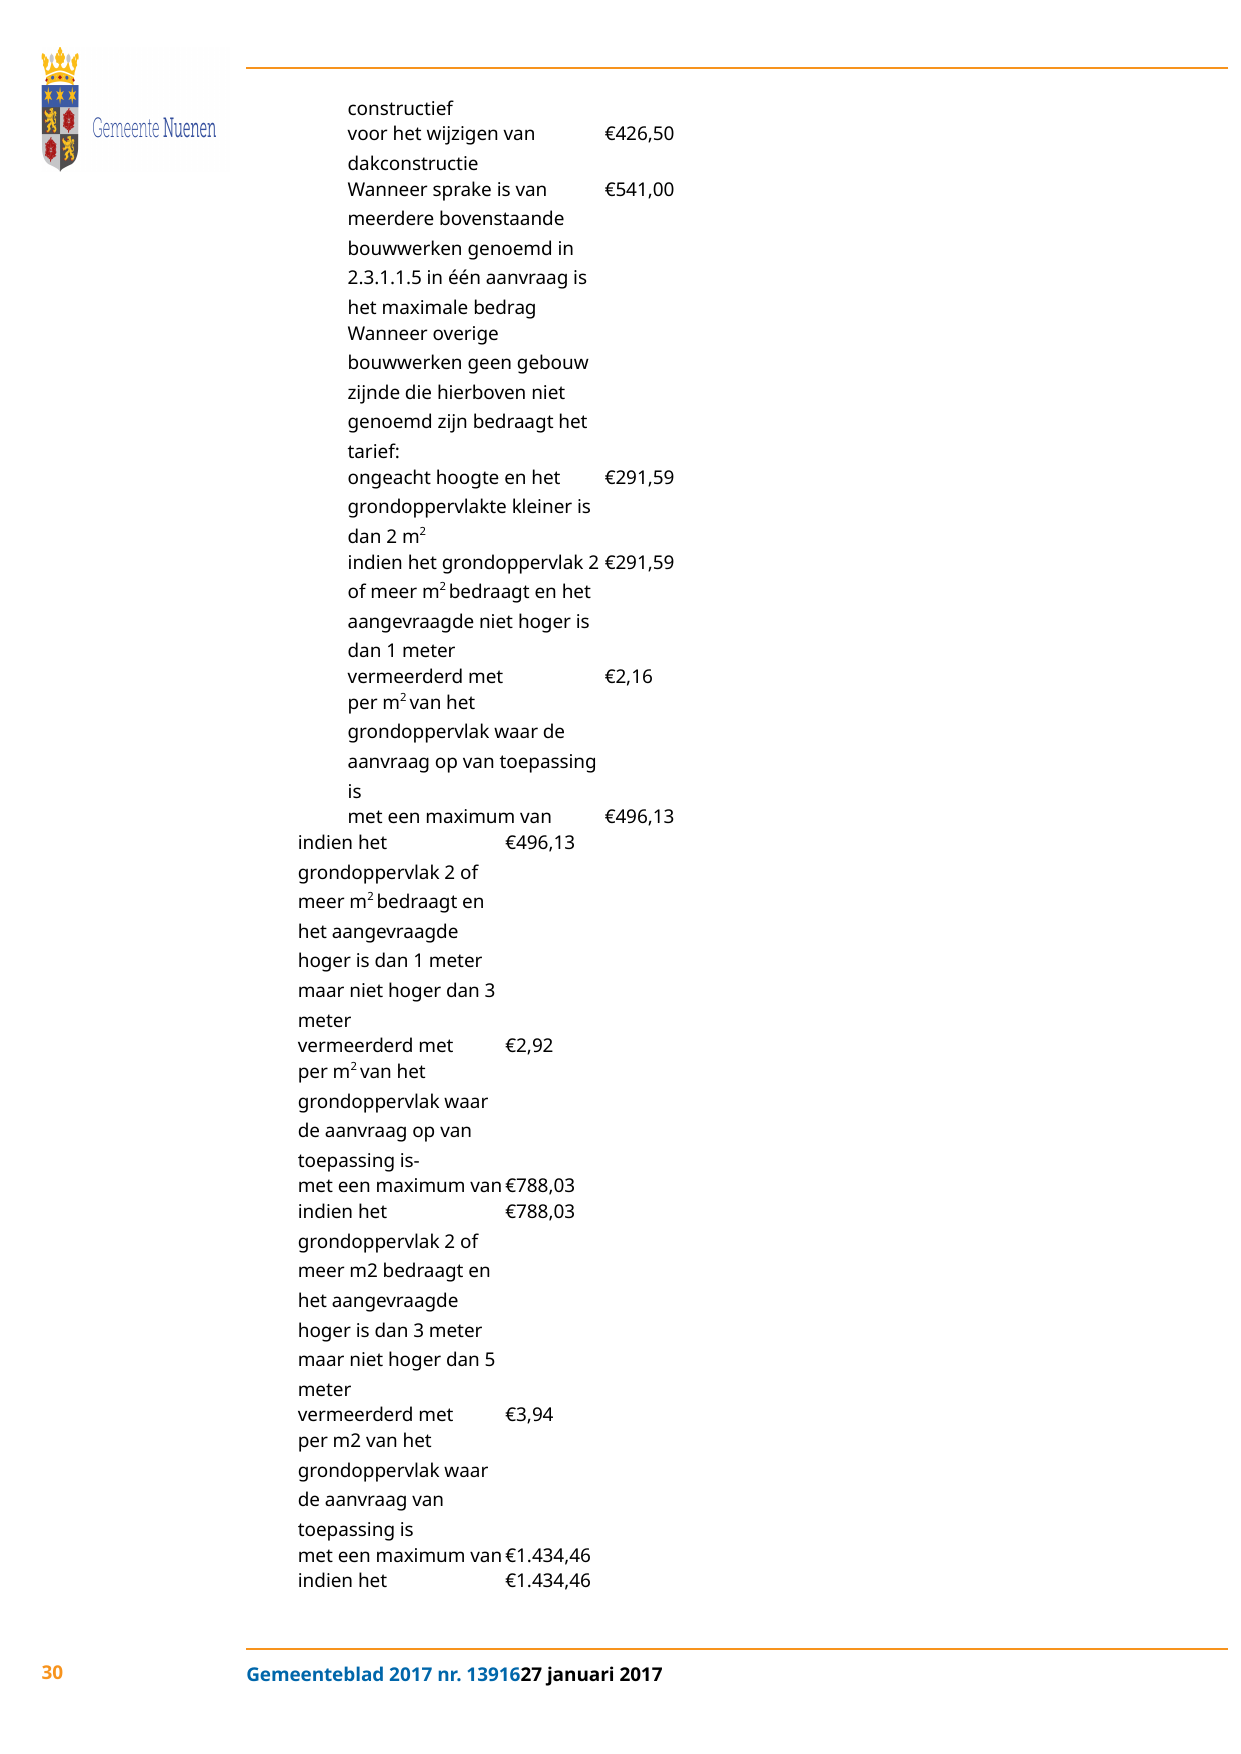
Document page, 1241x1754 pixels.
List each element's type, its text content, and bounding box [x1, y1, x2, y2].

table_cell [505, 1058, 654, 1173]
table_cell [654, 1568, 754, 1593]
table_cell €2,92 [505, 1033, 654, 1058]
table_cell [754, 1033, 803, 1058]
table_cell [754, 1542, 803, 1568]
table_cell [903, 804, 1052, 829]
table_cell [754, 1402, 803, 1427]
table_cell [754, 464, 903, 549]
table_cell [754, 829, 803, 1032]
table_cell indien het grondoppervlak 2 of meer m2 bedraagt en het aangevraagde hoger is dan 3 meter maar niet hoger dan 5 meter [298, 1199, 505, 1402]
table_cell [903, 689, 1052, 803]
table_cell ongeacht hoogte en het grondoppervlakte kleiner is dan 2 m2 [348, 464, 604, 549]
table_cell [754, 95, 903, 121]
table_cell per m2 van het grondoppervlak waar de aanvraag op van toepassing is- [298, 1058, 505, 1173]
table_cell [654, 829, 754, 1032]
table_cell [248, 320, 347, 464]
table_cell voor het wijzigen van dakconstructie [348, 121, 604, 176]
table_cell [754, 689, 903, 803]
table_cell [754, 549, 903, 663]
table_cell [605, 95, 754, 121]
table_cell indien het grondoppervlak 2 of meer m2 bedraagt en het aangevraagde niet hoger is dan 1 meter [348, 549, 604, 663]
table_cell indien het [298, 1568, 505, 1593]
table_cell €291,59 [605, 464, 754, 549]
table_cell €496,13 [605, 804, 754, 829]
table_cell [754, 663, 903, 689]
table_cell [248, 829, 298, 1593]
table_cell [903, 464, 1052, 549]
table_cell [605, 320, 754, 464]
table_cell Wanneer overige bouwwerken geen gebouw zijnde die hierboven niet genoemd zijn bedraagt het tarief: [348, 320, 604, 464]
table_cell [754, 176, 903, 320]
table_cell met een maximum van [298, 1542, 505, 1568]
table_cell [754, 320, 903, 464]
table_cell €1.434,46 [505, 1542, 654, 1568]
table_cell [754, 1199, 803, 1402]
table_cell [754, 804, 903, 829]
table_cell €496,13 [505, 829, 654, 1032]
table_cell [248, 176, 347, 320]
table_cell constructief [348, 95, 604, 121]
table_cell [903, 176, 1052, 320]
table_cell €788,03 [505, 1173, 654, 1198]
table_cell €788,03 [505, 1199, 654, 1402]
table_cell [505, 1428, 654, 1542]
table_cell [903, 549, 1052, 663]
table_cell vermeerderd met [298, 1402, 505, 1427]
table_cell [903, 320, 1052, 464]
table_cell [248, 95, 347, 176]
table_cell met een maximum van [348, 804, 604, 829]
table_cell €3,94 [505, 1402, 654, 1427]
table_cell [754, 1173, 803, 1198]
picture [41, 47, 231, 172]
table_cell [248, 464, 347, 829]
table_cell per m2 van het grondoppervlak waar de aanvraag op van toepassing is [348, 689, 604, 803]
table_cell per m2 van het grondoppervlak waar de aanvraag van toepassing is [298, 1428, 505, 1542]
table_cell [654, 1199, 754, 1402]
table_cell [654, 1173, 754, 1198]
table_cell [654, 1428, 754, 1542]
table_cell [903, 95, 1052, 121]
table_cell vermeerderd met [298, 1033, 505, 1058]
table_cell [605, 689, 754, 803]
table_cell met een maximum van [298, 1173, 505, 1198]
table_cell [903, 121, 1052, 176]
table_cell €541,00 [605, 176, 754, 320]
table_cell [654, 1033, 754, 1058]
table_cell €2,16 [605, 663, 754, 689]
table_cell [754, 121, 903, 176]
table_cell [754, 1568, 803, 1593]
table_cell Wanneer sprake is van meerdere bovenstaande bouwwerken genoemd in 2.3.1.1.5 in één aanvraag is het maximale bedrag [348, 176, 604, 320]
table_cell [654, 1402, 754, 1427]
table_cell indien het grondoppervlak 2 of meer m2 bedraagt en het aangevraagde hoger is dan 1 meter maar niet hoger dan 3 meter [298, 829, 505, 1032]
table_cell [754, 1428, 803, 1542]
table_cell [754, 1058, 803, 1173]
table_cell €1.434,46 [505, 1568, 654, 1593]
table_cell [903, 663, 1052, 689]
table_cell [654, 1542, 754, 1568]
table_cell vermeerderd met [348, 663, 604, 689]
table_cell €291,59 [605, 549, 754, 663]
table_cell [654, 1058, 754, 1173]
table_cell €426,50 [605, 121, 754, 176]
